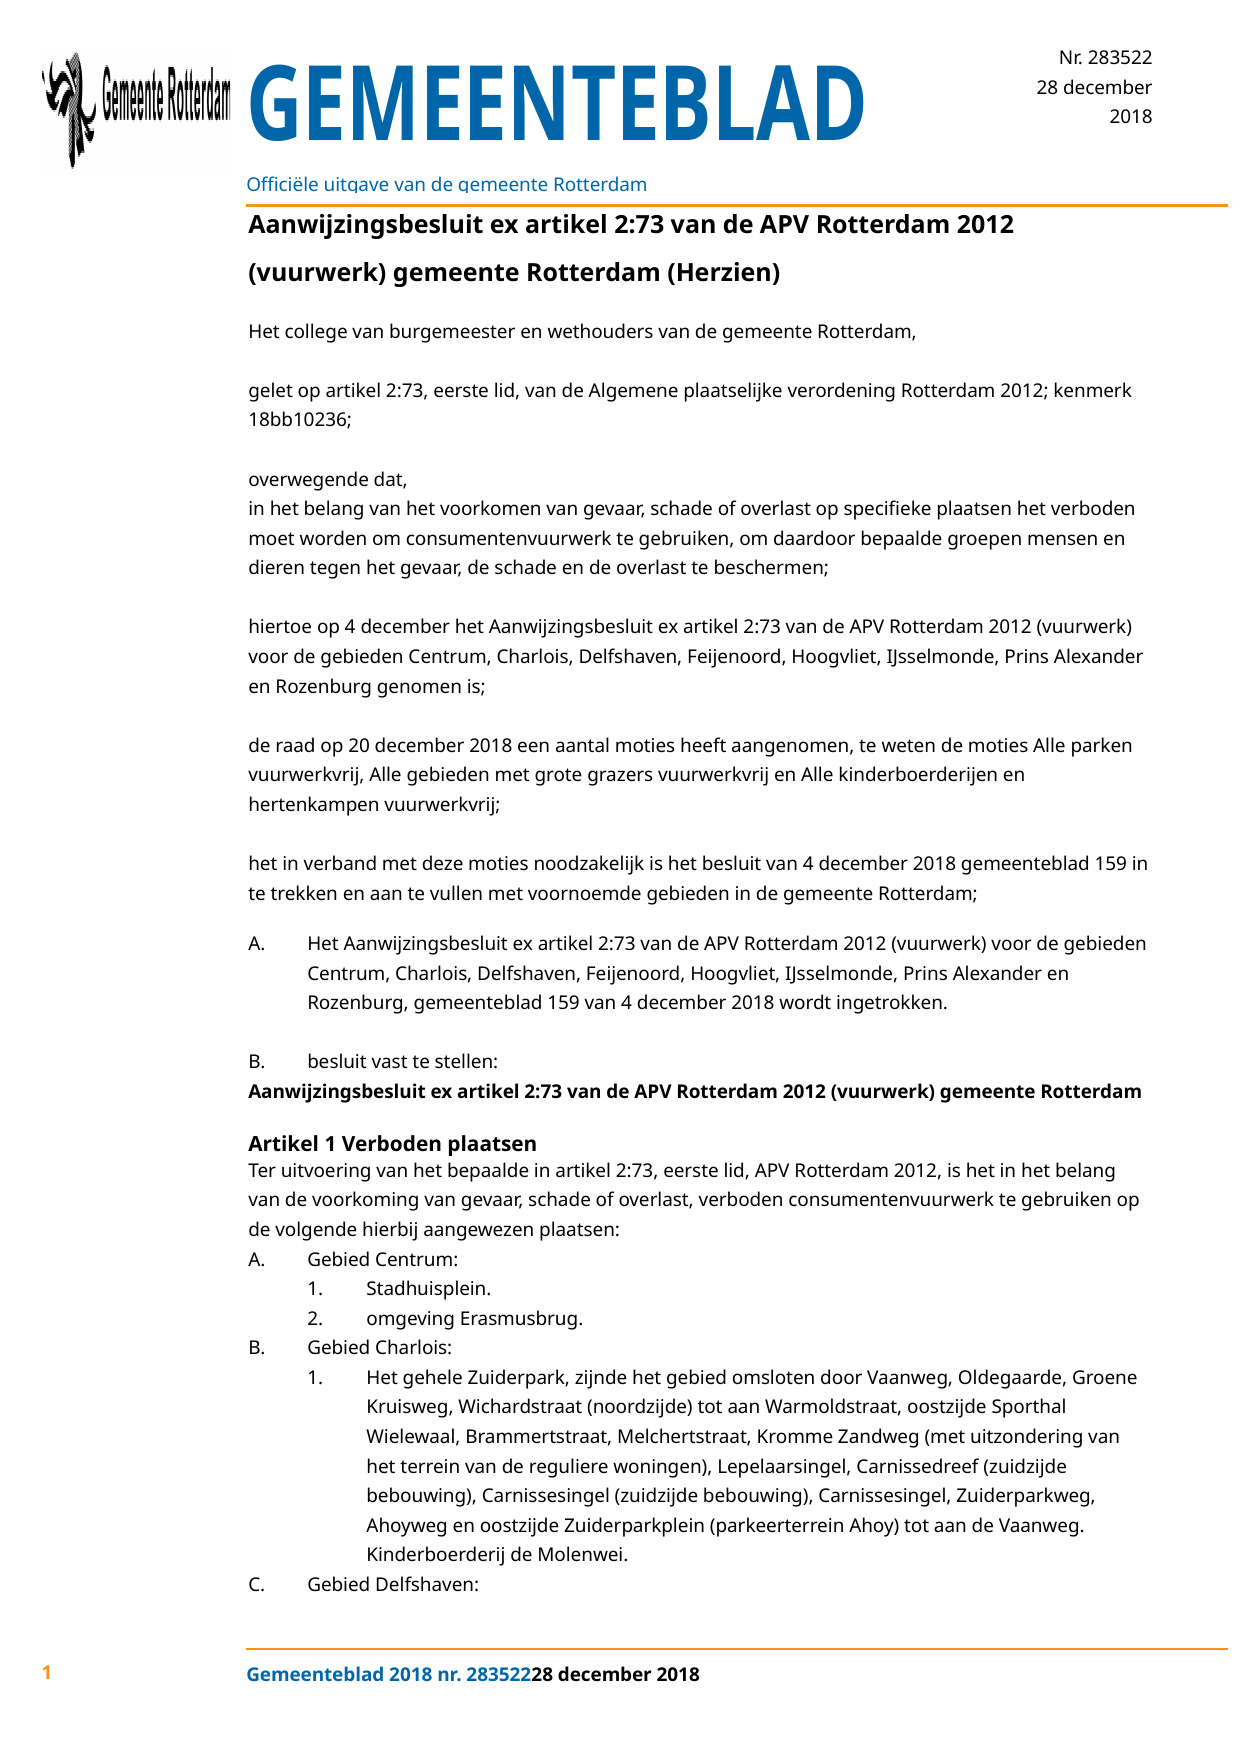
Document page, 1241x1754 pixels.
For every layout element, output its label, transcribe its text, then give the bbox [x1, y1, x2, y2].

text Het college van burgemeester en wethouders van de gemeente Rotterdam, [248, 318, 1152, 344]
list omgeving Erasmusbrug. [307, 1305, 1152, 1331]
text in het belang van het voorkomen van gevaar, schade of overlast op specifieke plaatsen het verboden moet worden om consumentenvuurwerk te gebruiken, om daardoor bepaalde groepen mensen en dieren tegen het gevaar, de schade en de overlast te beschermen; [248, 495, 1152, 580]
text hiertoe op 4 december het Aanwijzingsbesluit ex artikel 2:73 van de APV Rotterdam 2012 (vuurwerk) voor de gebieden Centrum, Charlois, Delfshaven, Feijenoord, Hoogvliet, IJsselmonde, Prins Alexander en Rozenburg genomen is; [248, 614, 1152, 699]
text Aanwijzingsbesluit ex artikel 2:73 van de APV Rotterdam 2012 (vuurwerk) gemeente Rotterdam [248, 1078, 1152, 1104]
list besluit vast te stellen: [248, 1049, 1152, 1074]
list Gebied Centrum: [248, 1246, 1152, 1272]
list Stadhuisplein. [307, 1275, 1152, 1301]
text Aanwijzingsbesluit ex artikel 2:73 van de APV Rotterdam 2012 (vuurwerk) gemeente Rotterdam (Herzien) [248, 207, 1152, 288]
text Artikel 1 Verboden plaatsen [248, 1129, 1152, 1157]
text overwegende dat, [248, 466, 1152, 492]
text het in verband met deze moties noodzakelijk is het besluit van 4 december 2018 gemeenteblad 159 in te trekken en aan te vullen met voornoemde gebieden in de gemeente Rotterdam; [248, 850, 1152, 906]
list Het Aanwijzingsbesluit ex artikel 2:73 van de APV Rotterdam 2012 (vuurwerk) voor de gebieden Centrum, Charlois, Delfshaven, Feijenoord, Hoogvliet, IJsselmonde, Prins Alexander en Rozenburg, gemeenteblad 159 van 4 december 2018 wordt ingetrokken. [248, 930, 1152, 1015]
text de raad op 20 december 2018 een aantal moties heeft aangenomen, te weten de moties Alle parken vuurwerkvrij, Alle gebieden met grote grazers vuurwerkvrij en Alle kinderboerderijen en hertenkampen vuurwerkvrij; [248, 732, 1152, 817]
picture [41, 47, 231, 172]
list Gebied Delfshaven: [248, 1571, 1152, 1597]
list Gebied Charlois: [248, 1334, 1152, 1360]
text gelet op artikel 2:73, eerste lid, van de Algemene plaatselijke verordening Rotterdam 2012; kenmerk 18bb10236; [248, 377, 1152, 432]
text Ter uitvoering van het bepaalde in artikel 2:73, eerste lid, APV Rotterdam 2012, is het in het belang van de voorkoming van gevaar, schade of overlast, verboden consumentenvuurwerk te gebruiken op de volgende hierbij aangewezen plaatsen: [248, 1157, 1152, 1242]
list Het gehele Zuiderpark, zijnde het gebied omsloten door Vaanweg, Oldegaarde, Groene Kruisweg, Wichardstraat (noordzijde) tot aan Warmoldstraat, oostzijde Sporthal Wielewaal, Brammertstraat, Melchertstraat, Kromme Zandweg (met uitzondering van het terrein van de reguliere woningen), Lepelaarsingel, Carnissedreef (zuidzijde bebouwing), Carnissesingel (zuidzijde bebouwing), Carnissesingel, Zuiderparkweg, Ahoyweg en oostzijde Zuiderparkplein (parkeerterrein Ahoy) tot aan de Vaanweg. Kinderboerderij de Molenwei. [307, 1364, 1152, 1567]
